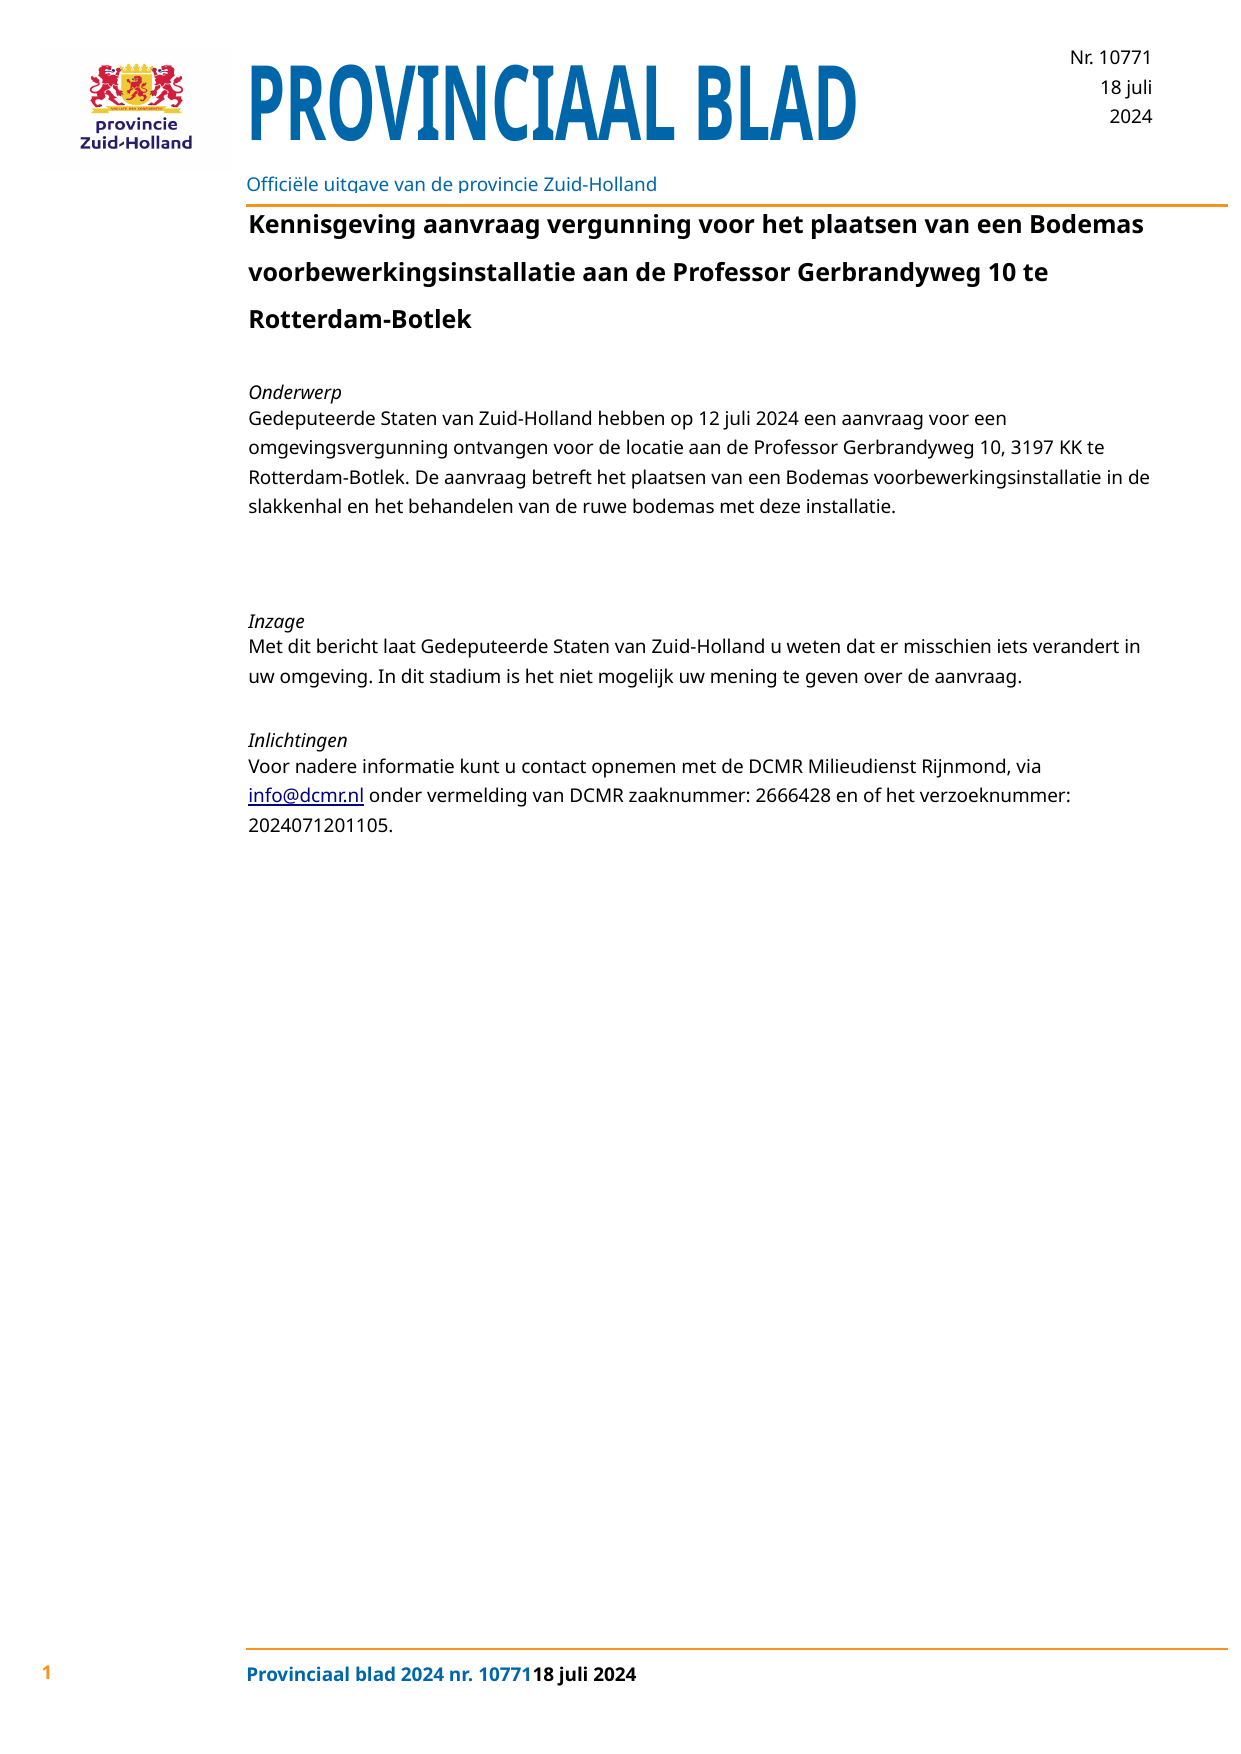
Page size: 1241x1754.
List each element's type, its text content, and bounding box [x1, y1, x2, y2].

text Kennisgeving aanvraag vergunning voor het plaatsen van een Bodemas voorbewerkingsinstallatie aan de Professor Gerbrandyweg 10 te Rotterdam-Botlek [248, 207, 1152, 336]
text Gedeputeerde Staten van Zuid-Holland hebben op 12 juli 2024 een aanvraag voor een omgevingsvergunning ontvangen voor de locatie aan de Professor Gerbrandyweg 10, 3197 KK te Rotterdam-Botlek. De aanvraag betreft het plaatsen van een Bodemas voorbewerkingsinstallatie in de slakkenhal en het behandelen van de ruwe bodemas met deze installatie. [248, 405, 1152, 519]
text Met dit bericht laat Gedeputeerde Staten van Zuid-Holland u weten dat er misschien iets verandert in uw omgeving. In dit stadium is het niet mogelijk uw mening te geven over de aanvraag. [248, 634, 1152, 689]
text Inzage [248, 608, 1152, 634]
text Inlichtingen [248, 727, 1152, 753]
picture [41, 47, 231, 172]
text Onderwerp [248, 379, 1152, 405]
text Voor nadere informatie kunt u contact opnemen met de DCMR Milieudienst Rijnmond, via info@dcmr.nl onder vermelding van DCMR zaaknummer: 2666428 en of het verzoeknummer: 2024071201105. [248, 753, 1152, 838]
